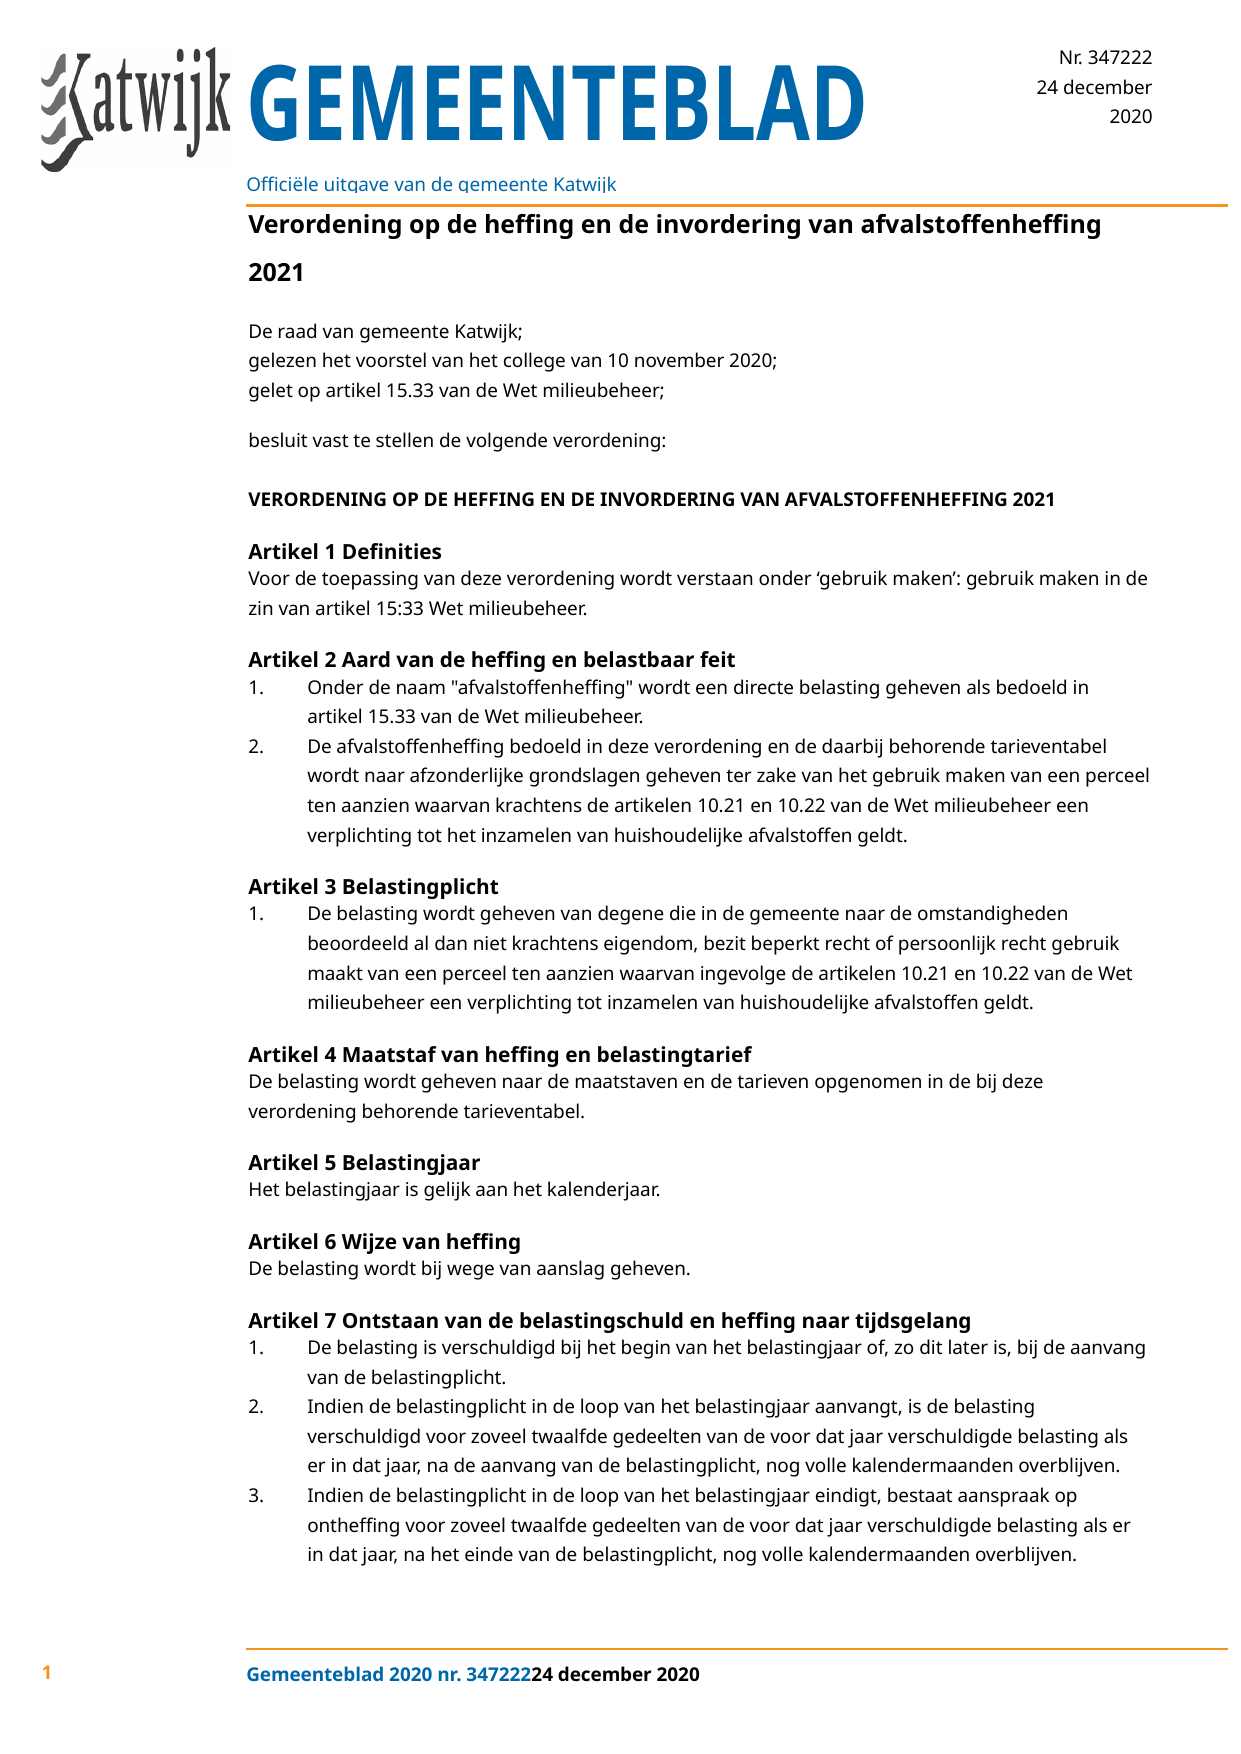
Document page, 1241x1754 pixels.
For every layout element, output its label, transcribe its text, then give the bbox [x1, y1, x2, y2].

list Indien de belastingplicht in de loop van het belastingjaar aanvangt, is de belasting verschuldigd voor zoveel twaalfde gedeelten van de voor dat jaar verschuldigde belasting als er in dat jaar, na de aanvang van de belastingplicht, nog volle kalendermaanden overblijven. [248, 1393, 1152, 1478]
text Artikel 4 Maatstaf van heffing en belastingtarief [248, 1040, 1152, 1068]
text Artikel 6 Wijze van heffing [248, 1227, 1152, 1256]
list Indien de belastingplicht in de loop van het belastingjaar eindigt, bestaat aanspraak op ontheffing voor zoveel twaalfde gedeelten van de voor dat jaar verschuldigde belasting als er in dat jaar, na het einde van de belastingplicht, nog volle kalendermaanden overblijven. [248, 1482, 1152, 1567]
text VERORDENING OP DE HEFFING EN DE INVORDERING VAN AFVALSTOFFENHEFFING 2021 [248, 487, 1152, 512]
picture [41, 47, 231, 172]
text Artikel 5 Belastingjaar [248, 1148, 1152, 1177]
text Artikel 2 Aard van de heffing en belastbaar feit [248, 645, 1152, 674]
text gelezen het voorstel van het college van 10 november 2020; [248, 347, 1152, 373]
text Artikel 7 Ontstaan van de belastingschuld en heffing naar tijdsgelang [248, 1306, 1152, 1334]
list De belasting is verschuldigd bij het begin van het belastingjaar of, zo dit later is, bij de aanvang van de belastingplicht. [248, 1334, 1152, 1390]
text De belasting wordt geheven naar de maatstaven en de tarieven opgenomen in de bij deze verordening behorende tarieventabel. [248, 1068, 1152, 1123]
text De belasting wordt bij wege van aanslag geheven. [248, 1256, 1152, 1281]
list Onder de naam "afvalstoffenheffing" wordt een directe belasting geheven als bedoeld in artikel 15.33 van de Wet milieubeheer. [248, 674, 1152, 729]
text besluit vast te stellen de volgende verordening: [248, 427, 1152, 453]
list De afvalstoffenheffing bedoeld in deze verordening en de daarbij behorende tarieventabel wordt naar afzonderlijke grondslagen geheven ter zake van het gebruik maken van een perceel ten aanzien waarvan krachtens de artikelen 10.21 en 10.22 van de Wet milieubeheer een verplichting tot het inzamelen van huishoudelijke afvalstoffen geldt. [248, 733, 1152, 847]
text Artikel 3 Belastingplicht [248, 872, 1152, 901]
text De raad van gemeente Katwijk; [248, 318, 1152, 344]
text Verordening op de heffing en de invordering van afvalstoffenheffing 2021 [248, 207, 1152, 288]
text Voor de toepassing van deze verordening wordt verstaan onder ‘gebruik maken’: gebruik maken in de zin van artikel 15:33 Wet milieubeheer. [248, 565, 1152, 621]
text Artikel 1 Definities [248, 537, 1152, 565]
text Het belastingjaar is gelijk aan het kalenderjaar. [248, 1177, 1152, 1202]
text gelet op artikel 15.33 van de Wet milieubeheer; [248, 377, 1152, 403]
list De belasting wordt geheven van degene die in de gemeente naar de omstandigheden beoordeeld al dan niet krachtens eigendom, bezit beperkt recht of persoonlijk recht gebruik maakt van een perceel ten aanzien waarvan ingevolge de artikelen 10.21 en 10.22 van de Wet milieubeheer een verplichting tot inzamelen van huishoudelijke afvalstoffen geldt. [248, 901, 1152, 1015]
